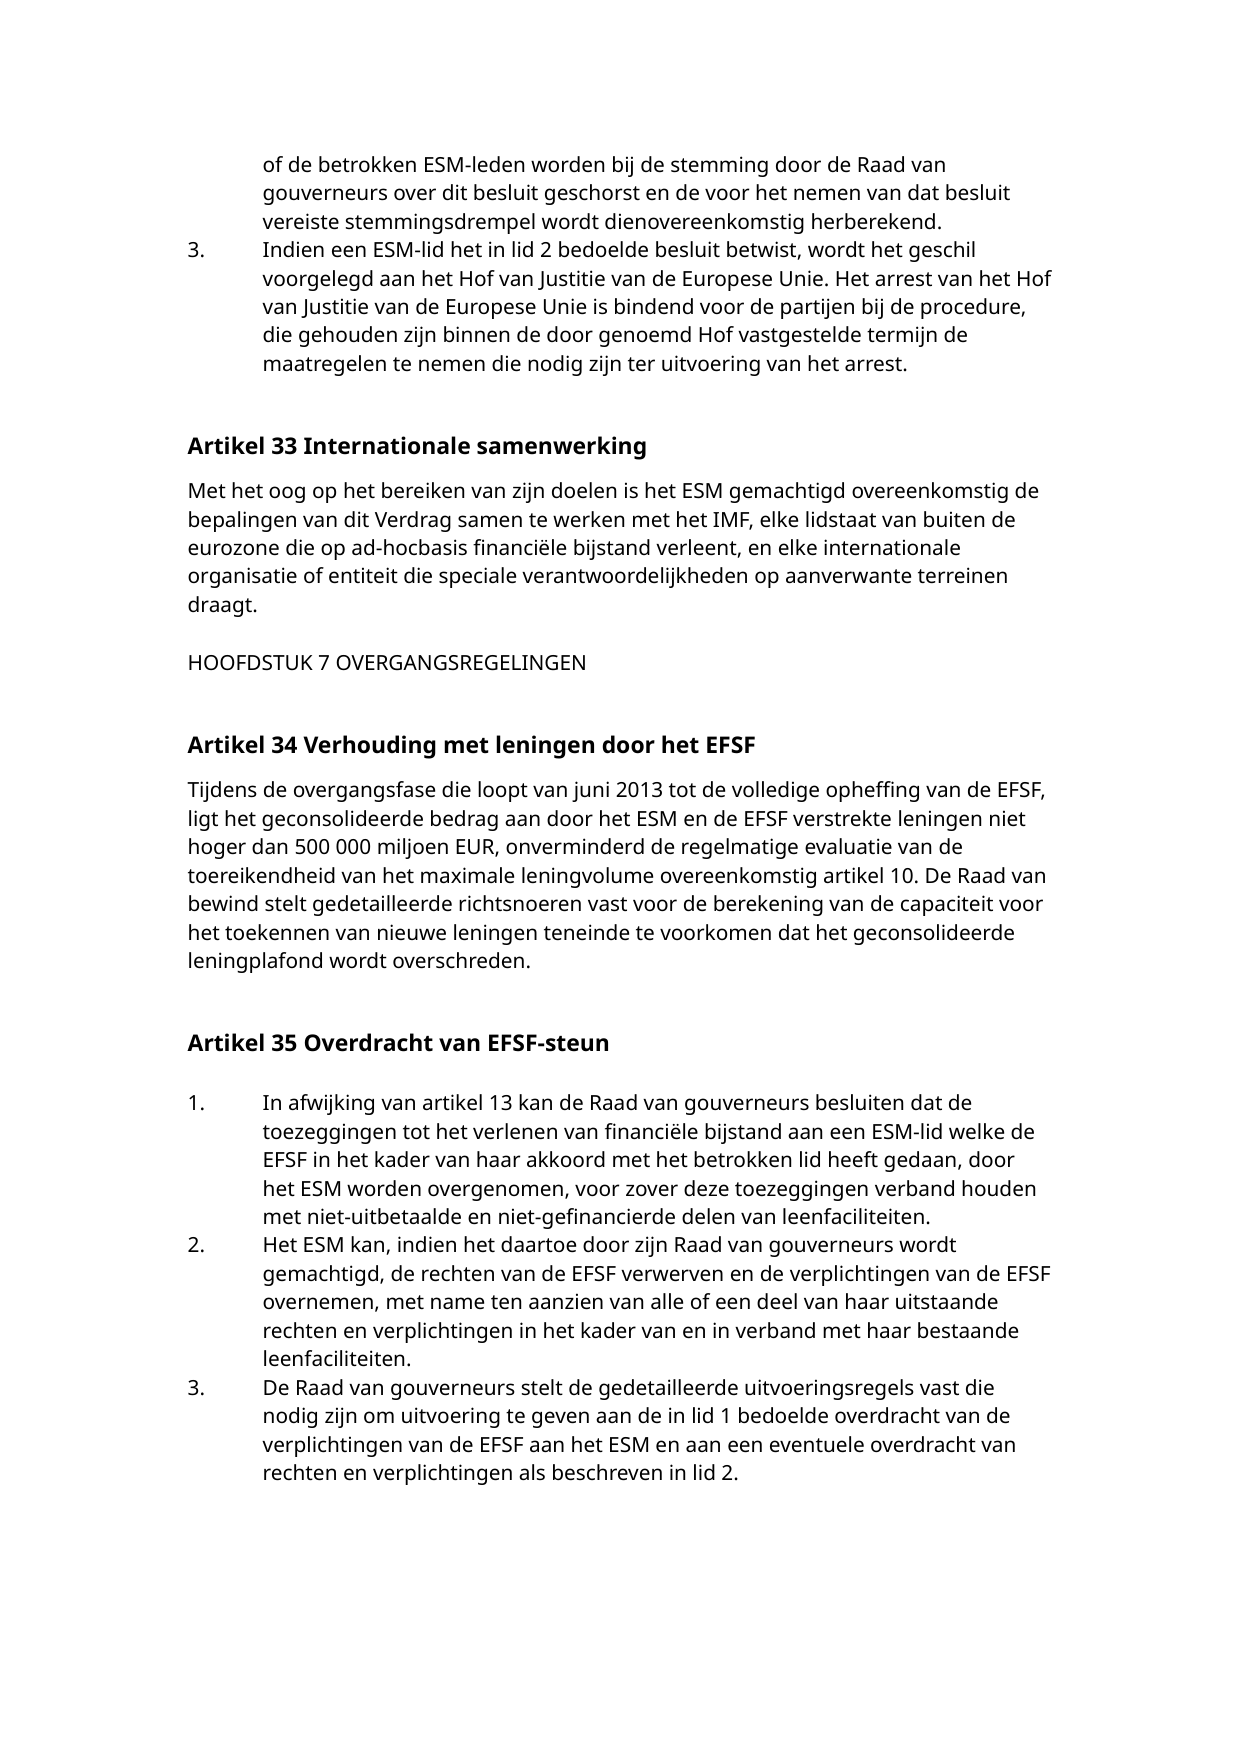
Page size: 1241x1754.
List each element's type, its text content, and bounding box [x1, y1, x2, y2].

subtitle Artikel 34 Verhouding met leningen door het EFSF [187, 729, 1053, 761]
subtitle HOOFDSTUK 7 OVERGANGSREGELINGEN [187, 648, 1053, 677]
subtitle Artikel 33 Internationale samenwerking [187, 430, 1053, 461]
text Tijdens de overgangsfase die loopt van juni 2013 tot de volledige opheffing van de EFSF, ligt het geconsolideerde bedrag aan door het ESM en de EFSF verstrekte leningen niet hoger dan 500 000 miljoen EUR, onverminderd de regelmatige evaluatie van de toereikendheid van het maximale leningvolume overeenkomstig artikel 10. De Raad van bewind stelt gedetailleerde richtsnoeren vast voor de berekening van de capaciteit voor het toekennen van nieuwe leningen teneinde te voorkomen dat het geconsolideerde leningplafond wordt overschreden. [187, 776, 1053, 975]
list In afwijking van artikel 13 kan de Raad van gouverneurs besluiten dat de toezeggingen tot het verlenen van financiële bijstand aan een ESM-lid welke de EFSF in het kader van haar akkoord met het betrokken lid heeft gedaan, door het ESM worden overgenomen, voor zover deze toezeggingen verband houden met niet-uitbetaalde en niet-gefinancierde delen van leenfaciliteiten. [187, 1088, 1053, 1231]
subtitle Artikel 35 Overdracht van EFSF-steun [187, 1027, 1053, 1058]
text Met het oog op het bereiken van zijn doelen is het ESM gemachtigd overeenkomstig de bepalingen van dit Verdrag samen te werken met het IMF, elke lidstaat van buiten de eurozone die op ad-hocbasis financiële bijstand verleent, en elke internationale organisatie of entiteit die speciale verantwoordelijkheden op aanverwante terreinen draagt. [187, 476, 1053, 618]
list Het ESM kan, indien het daartoe door zijn Raad van gouverneurs wordt gemachtigd, de rechten van de EFSF verwerven en de verplichtingen van de EFSF overnemen, met name ten aanzien van alle of een deel van haar uitstaande rechten en verplichtingen in het kader van en in verband met haar bestaande leenfaciliteiten. [187, 1231, 1053, 1373]
list De Raad van gouverneurs stelt de gedetailleerde uitvoeringsregels vast die nodig zijn om uitvoering te geven aan de in lid 1 bedoelde overdracht van de verplichtingen van de EFSF aan het ESM en aan een eventuele overdracht van rechten en verplichtingen als beschreven in lid 2. [187, 1373, 1053, 1487]
list Indien een ESM-lid het in lid 2 bedoelde besluit betwist, wordt het geschil voorgelegd aan het Hof van Justitie van de Europese Unie. Het arrest van het Hof van Justitie van de Europese Unie is bindend voor de partijen bij de procedure, die gehouden zijn binnen de door genoemd Hof vastgestelde termijn de maatregelen te nemen die nodig zijn ter uitvoering van het arrest. [187, 235, 1053, 377]
list of de betrokken ESM-leden worden bij de stemming door de Raad van gouverneurs over dit besluit geschorst en de voor het nemen van dat besluit vereiste stemmingsdrempel wordt dienovereenkomstig herberekend. [187, 150, 1053, 235]
